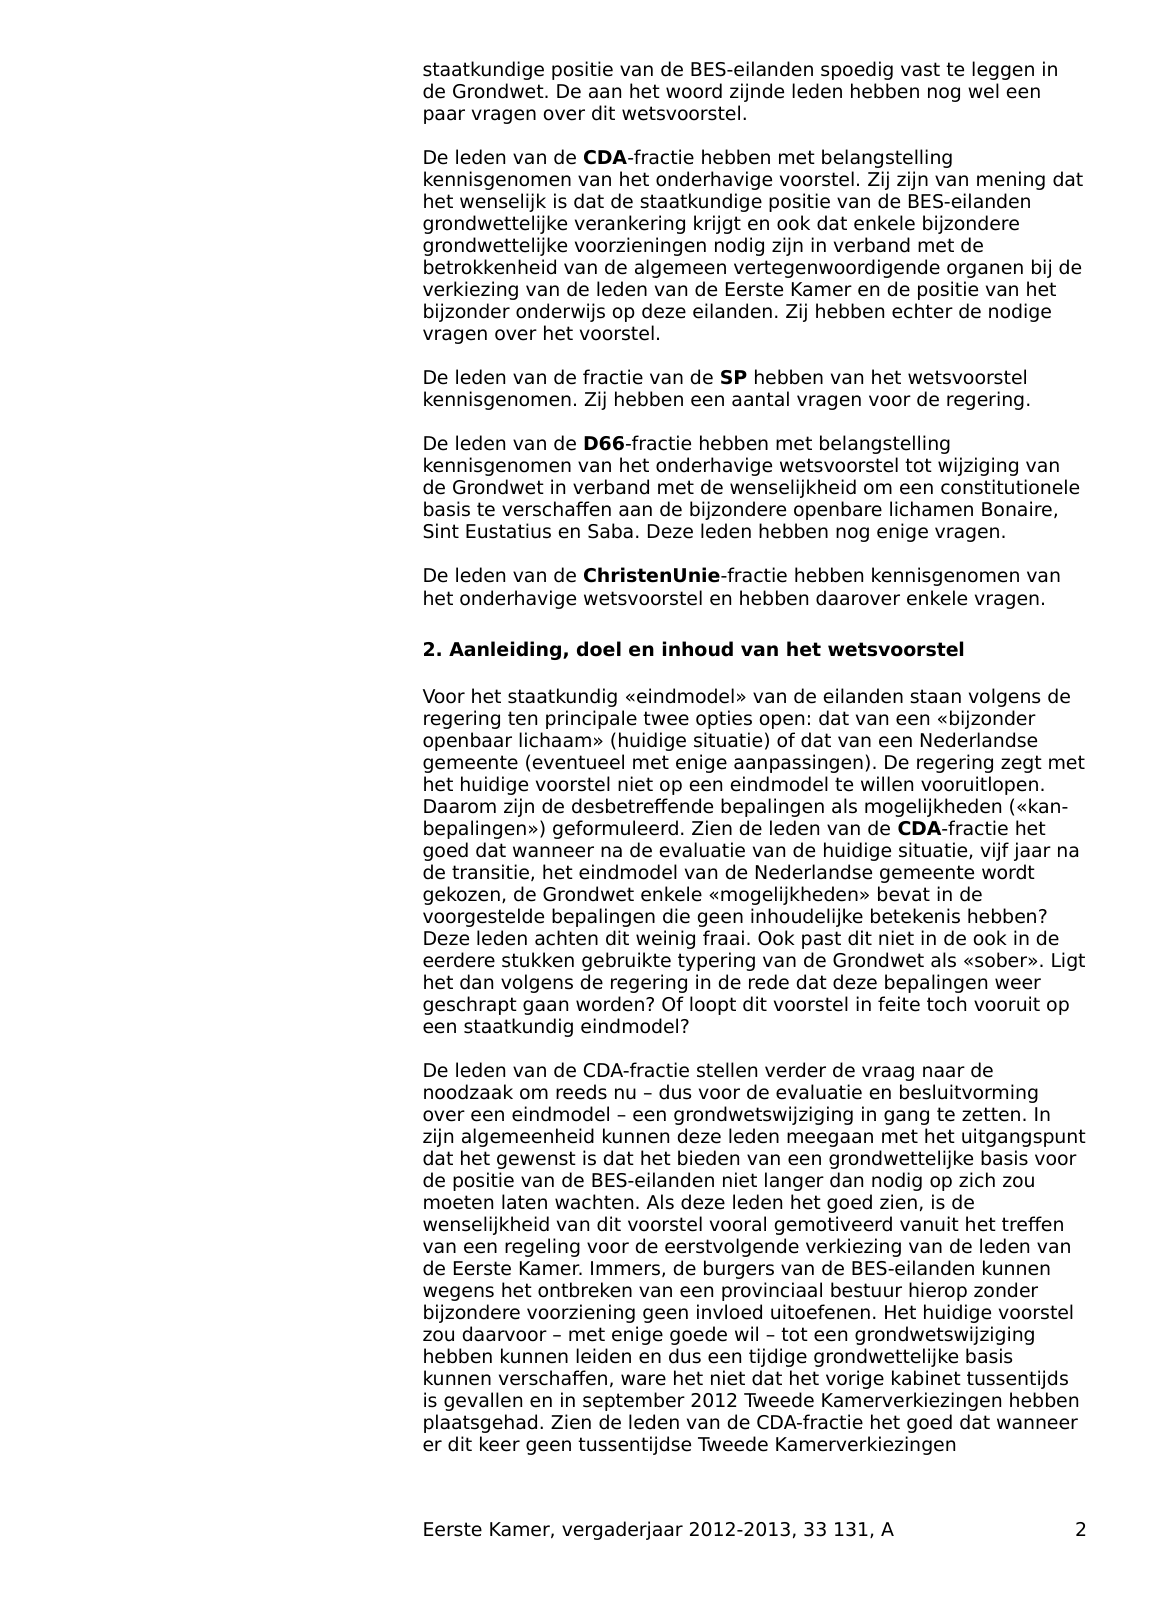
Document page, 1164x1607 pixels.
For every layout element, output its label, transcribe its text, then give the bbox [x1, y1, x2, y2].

subtitle 2. Aanleiding, doel en inhoud van het wetsvoorstel [422, 639, 1087, 661]
text De leden van de ChristenUnie-fractie hebben kennisgenomen van het onderhavige wetsvoorstel en hebben daarover enkele vragen. [422, 565, 1087, 609]
text staatkundige positie van de BES-eilanden spoedig vast te leggen in de Grondwet. De aan het woord zijnde leden hebben nog wel een paar vragen over dit wetsvoorstel. [422, 59, 1087, 125]
text Voor het staatkundig «eindmodel» van de eilanden staan volgens de regering ten principale twee opties open: dat van een «bijzonder openbaar lichaam» (huidige situatie) of dat van een Nederlandse gemeente (eventueel met enige aanpassingen). De regering zegt met het huidige voorstel niet op een eindmodel te willen vooruitlopen. Daarom zijn de desbetreffende bepalingen als mogelijkheden («kan-bepalingen») geformuleerd. Zien de leden van de CDA-fractie het goed dat wanneer na de evaluatie van de huidige situatie, vijf jaar na de transitie, het eindmodel van de Nederlandse gemeente wordt gekozen, de Grondwet enkele «mogelijkheden» bevat in de voorgestelde bepalingen die geen inhoudelijke betekenis hebben? Deze leden achten dit weinig fraai. Ook past dit niet in de ook in de eerdere stukken gebruikte typering van de Grondwet als «sober». Ligt het dan volgens de regering in de rede dat deze bepalingen weer geschrapt gaan worden? Of loopt dit voorstel in feite toch vooruit op een staatkundig eindmodel? [422, 686, 1087, 1038]
text De leden van de fractie van de SP hebben van het wetsvoorstel kennisgenomen. Zij hebben een aantal vragen voor de regering. [422, 367, 1087, 411]
text De leden van de CDA-fractie hebben met belangstelling kennisgenomen van het onderhavige voorstel. Zij zijn van mening dat het wenselijk is dat de staatkundige positie van de BES-eilanden grondwettelijke verankering krijgt en ook dat enkele bijzondere grondwettelijke voorzieningen nodig zijn in verband met de betrokkenheid van de algemeen vertegenwoordigende organen bij de verkiezing van de leden van de Eerste Kamer en de positie van het bijzonder onderwijs op deze eilanden. Zij hebben echter de nodige vragen over het voorstel. [422, 147, 1087, 345]
text De leden van de CDA-fractie stellen verder de vraag naar de noodzaak om reeds nu – dus voor de evaluatie en besluitvorming over een eindmodel – een grondwetswijziging in gang te zetten. In zijn algemeenheid kunnen deze leden meegaan met het uitgangspunt dat het gewenst is dat het bieden van een grondwettelijke basis voor de positie van de BES-eilanden niet langer dan nodig op zich zou moeten laten wachten. Als deze leden het goed zien, is de wenselijkheid van dit voorstel vooral gemotiveerd vanuit het treffen van een regeling voor de eerstvolgende verkiezing van de leden van de Eerste Kamer. Immers, de burgers van de BES-eilanden kunnen wegens het ontbreken van een provinciaal bestuur hierop zonder bijzondere voorziening geen invloed uitoefenen. Het huidige voorstel zou daarvoor – met enige goede wil – tot een grondwetswijziging hebben kunnen leiden en dus een tijdige grondwettelijke basis kunnen verschaffen, ware het niet dat het vorige kabinet tussentijds is gevallen en in september 2012 Tweede Kamerverkiezingen hebben plaatsgehad. Zien de leden van de CDA-fractie het goed dat wanneer er dit keer geen tussentijdse Tweede Kamerverkiezingen [422, 1060, 1087, 1456]
text De leden van de D66-fractie hebben met belangstelling kennisgenomen van het onderhavige wetsvoorstel tot wijziging van de Grondwet in verband met de wenselijkheid om een constitutionele basis te verschaffen aan de bijzondere openbare lichamen Bonaire, Sint Eustatius en Saba. Deze leden hebben nog enige vragen. [422, 433, 1087, 543]
